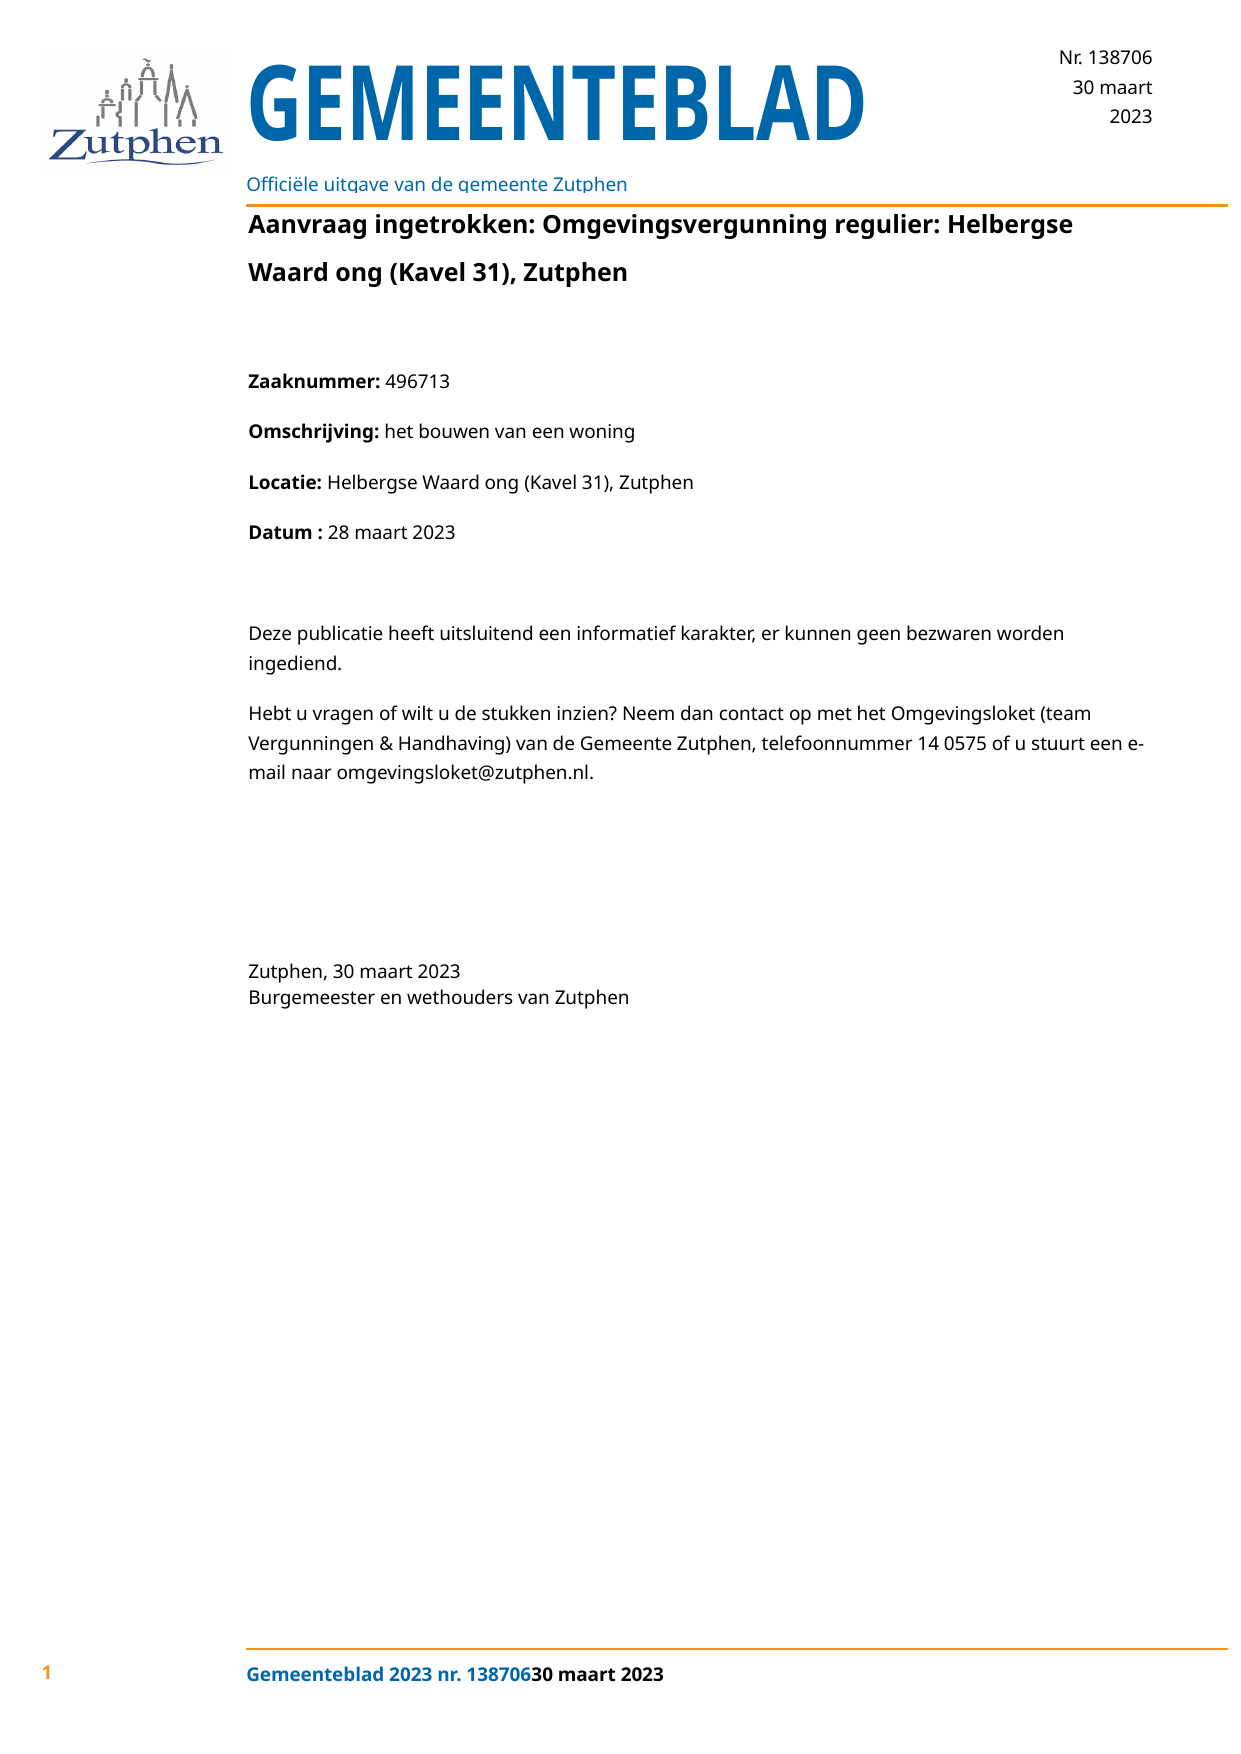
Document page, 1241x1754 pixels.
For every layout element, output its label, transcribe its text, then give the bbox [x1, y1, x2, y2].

text Burgemeester en wethouders van Zutphen [248, 984, 1152, 1010]
text Datum : 28 maart 2023 [248, 519, 1152, 545]
text Deze publicatie heeft uitsluitend een informatief karakter, er kunnen geen bezwaren worden ingediend. [248, 620, 1152, 676]
text Omschrijving: het bouwen van een woning [248, 419, 1152, 444]
text Zaaknummer: 496713 [248, 368, 1152, 394]
text Aanvraag ingetrokken: Omgevingsvergunning regulier: Helbergse Waard ong (Kavel 31), Zutphen [248, 207, 1152, 288]
picture [41, 47, 231, 172]
text Zutphen, 30 maart 2023 [248, 959, 1152, 984]
text Locatie: Helbergse Waard ong (Kavel 31), Zutphen [248, 469, 1152, 495]
text Hebt u vragen of wilt u de stukken inzien? Neem dan contact op met het Omgevingsloket (team Vergunningen & Handhaving) van de Gemeente Zutphen, telefoonnummer 14 0575 of u stuurt een e-mail naar omgevingsloket@zutphen.nl. [248, 700, 1152, 785]
